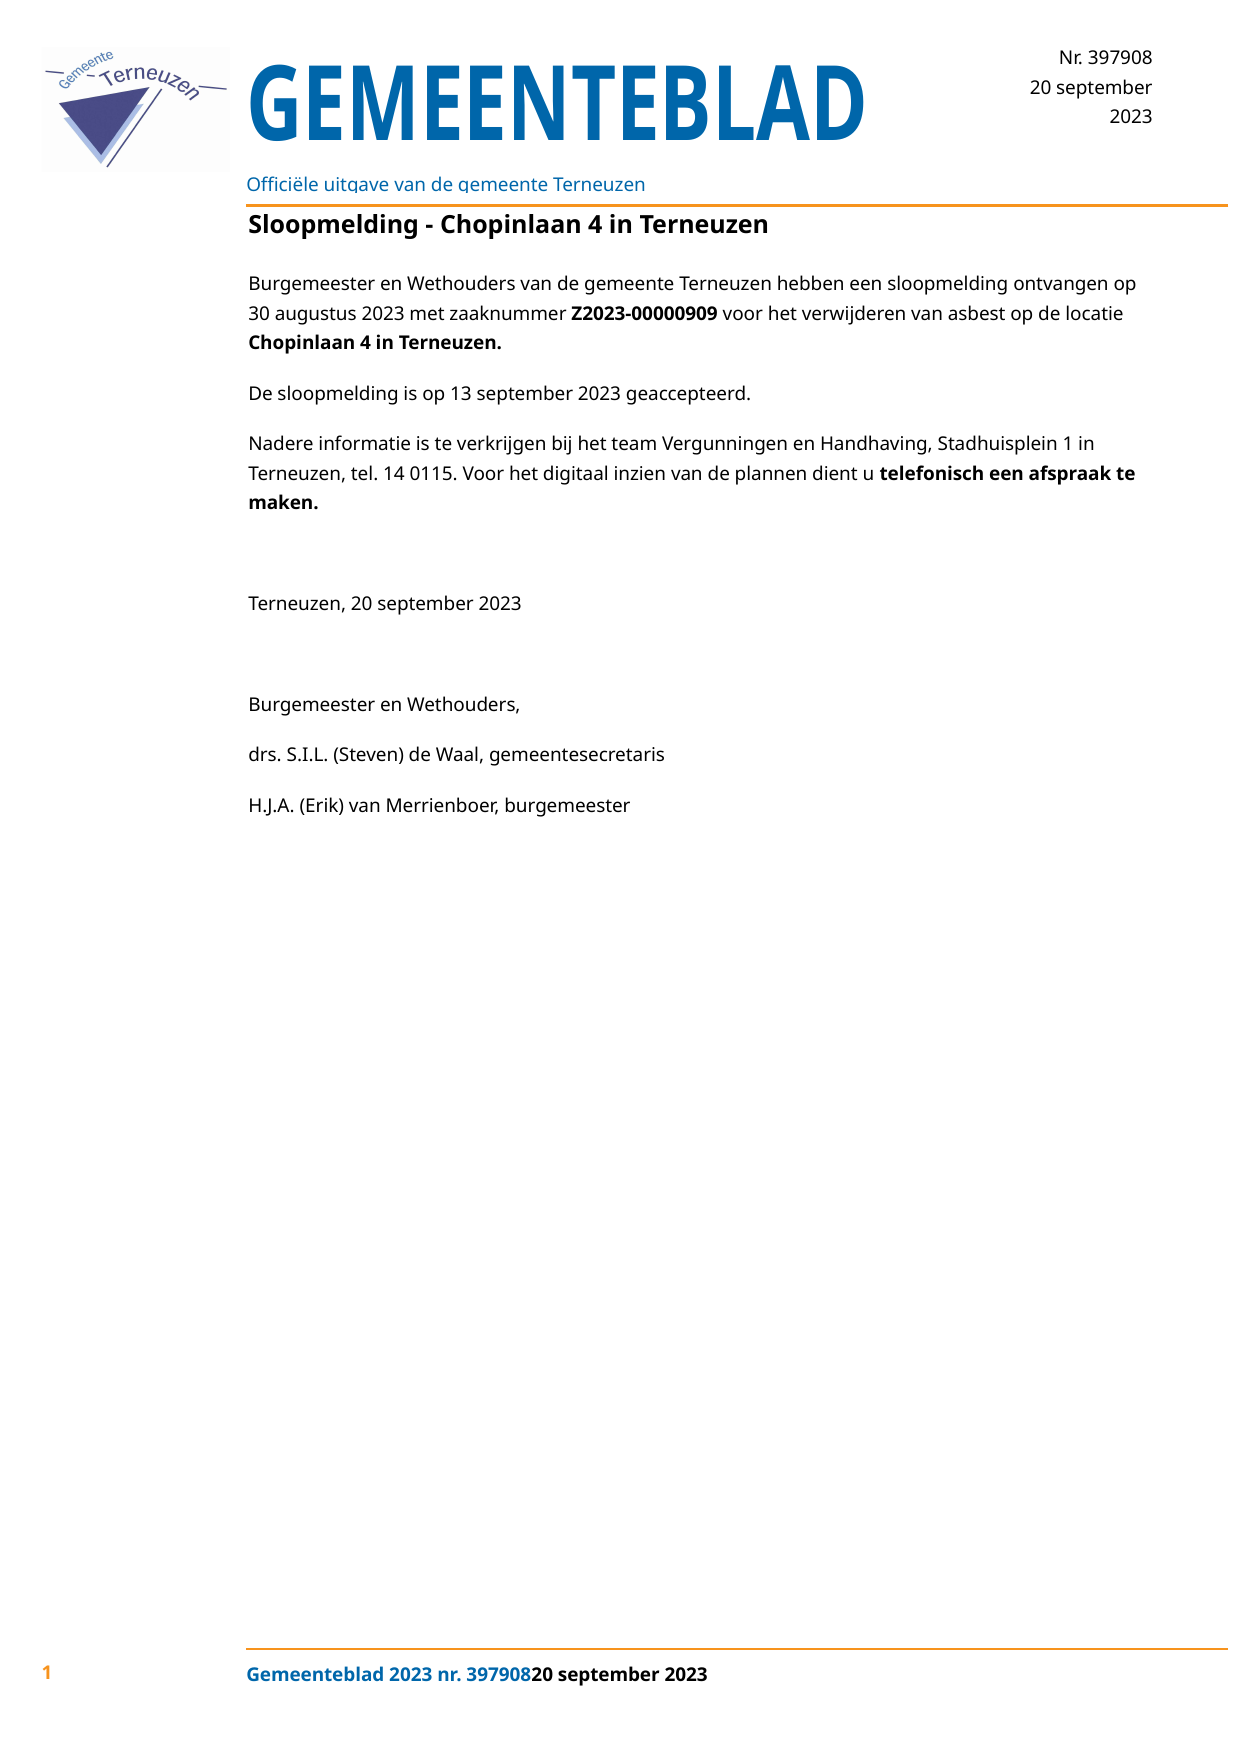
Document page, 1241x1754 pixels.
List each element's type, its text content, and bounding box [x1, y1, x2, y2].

text Burgemeester en Wethouders van de gemeente Terneuzen hebben een sloopmelding ontvangen op 30 augustus 2023 met zaaknummer Z2023-00000909 voor het verwijderen van asbest op de locatie Chopinlaan 4 in Terneuzen. [248, 270, 1152, 355]
text De sloopmelding is op 13 september 2023 geaccepteerd. [248, 380, 1152, 406]
text Terneuzen, 20 september 2023 [248, 590, 1152, 616]
text Burgemeester en Wethouders, [248, 691, 1152, 717]
text Sloopmelding - Chopinlaan 4 in Terneuzen [248, 207, 1152, 241]
text Nadere informatie is te verkrijgen bij het team Vergunningen en Handhaving, Stadhuisplein 1 in Terneuzen, tel. 14 0115. Voor het digitaal inzien van de plannen dient u telefonisch een afspraak te maken. [248, 430, 1152, 515]
text H.J.A. (Erik) van Merrienboer, burgemeester [248, 792, 1152, 818]
picture [41, 47, 231, 172]
text drs. S.I.L. (Steven) de Waal, gemeentesecretaris [248, 742, 1152, 767]
